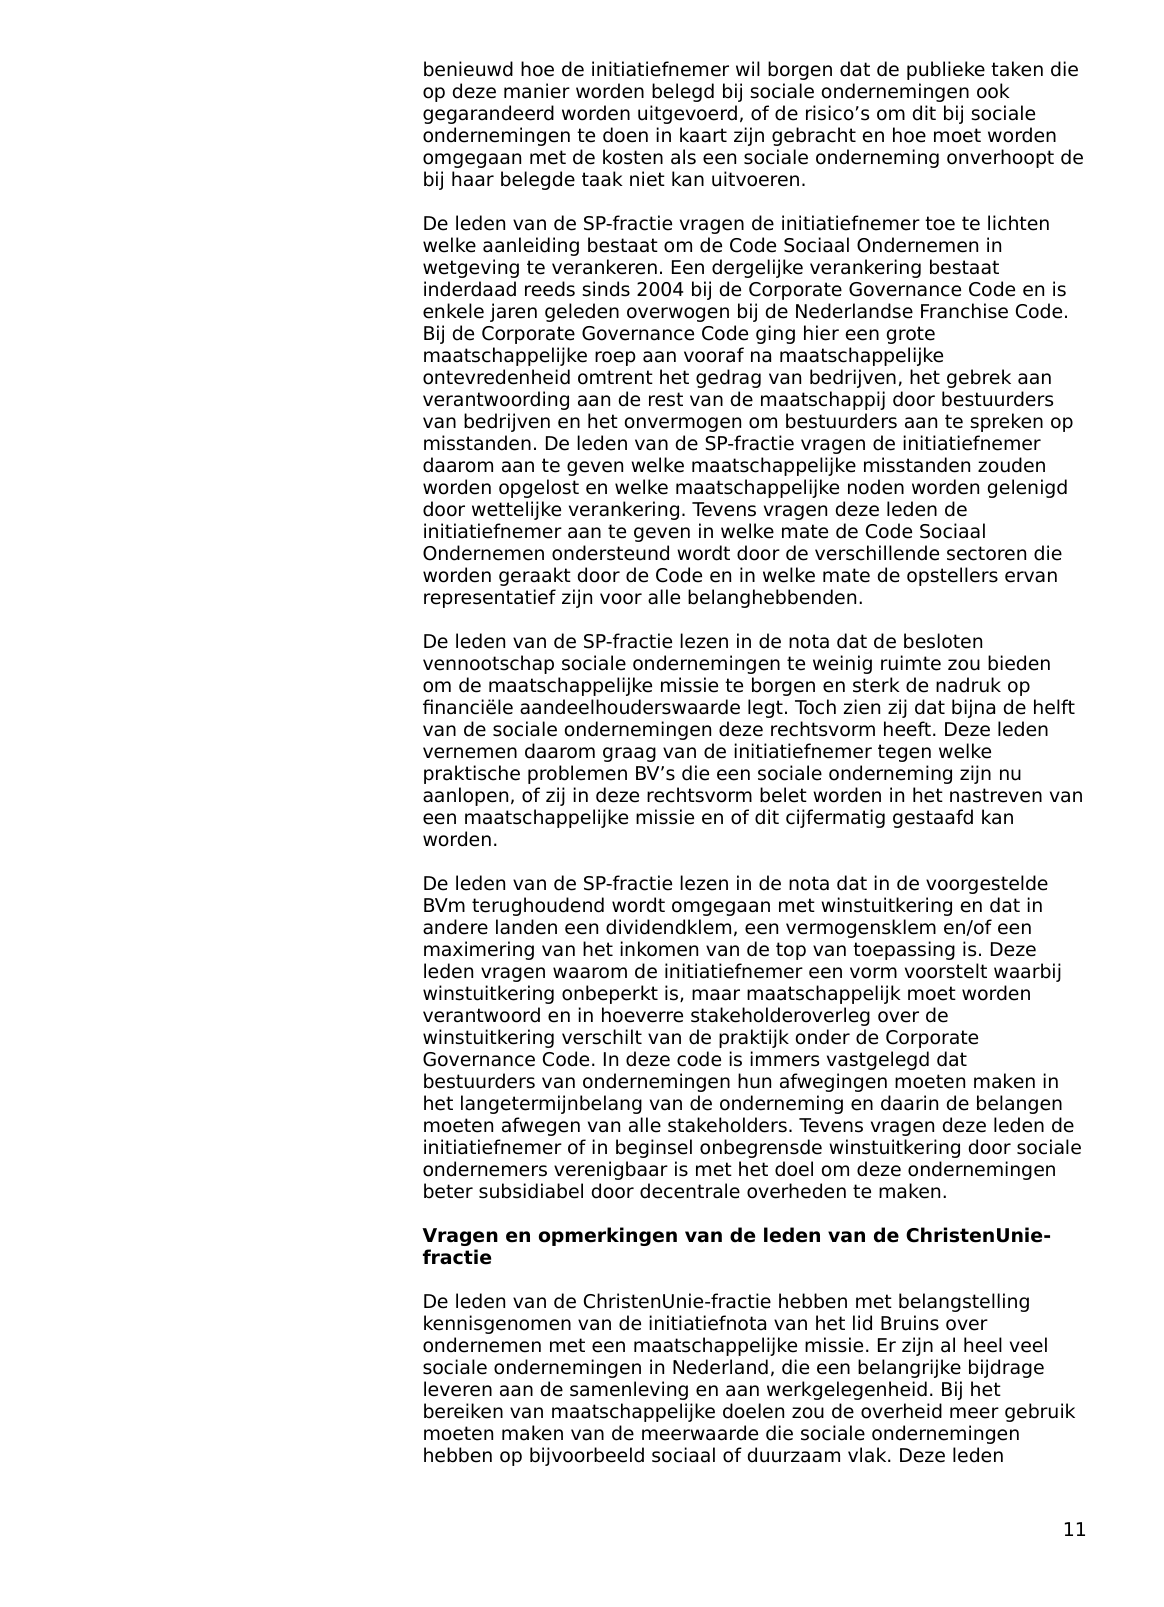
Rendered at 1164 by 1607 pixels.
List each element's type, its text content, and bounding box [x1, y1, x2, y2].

text De leden van de ChristenUnie-fractie hebben met belangstelling kennisgenomen van de initiatiefnota van het lid Bruins over ondernemen met een maatschappelijke missie. Er zijn al heel veel sociale ondernemingen in Nederland, die een belangrijke bijdrage leveren aan de samenleving en aan werkgelegenheid. Bij het bereiken van maatschappelijke doelen zou de overheid meer gebruik moeten maken van de meerwaarde die sociale ondernemingen hebben op bijvoorbeeld sociaal of duurzaam vlak. Deze leden [422, 1291, 1087, 1467]
text De leden van de SP-fractie vragen de initiatiefnemer toe te lichten welke aanleiding bestaat om de Code Sociaal Ondernemen in wetgeving te verankeren. Een dergelijke verankering bestaat inderdaad reeds sinds 2004 bij de Corporate Governance Code en is enkele jaren geleden overwogen bij de Nederlandse Franchise Code. Bij de Corporate Governance Code ging hier een grote maatschappelijke roep aan vooraf na maatschappelijke ontevredenheid omtrent het gedrag van bedrijven, het gebrek aan verantwoording aan de rest van de maatschappij door bestuurders van bedrijven en het onvermogen om bestuurders aan te spreken op misstanden. De leden van de SP-fractie vragen de initiatiefnemer daarom aan te geven welke maatschappelijke misstanden zouden worden opgelost en welke maatschappelijke noden worden gelenigd door wettelijke verankering. Tevens vragen deze leden de initiatiefnemer aan te geven in welke mate de Code Sociaal Ondernemen ondersteund wordt door de verschillende sectoren die worden geraakt door de Code en in welke mate de opstellers ervan representatief zijn voor alle belanghebbenden. [422, 213, 1087, 609]
text De leden van de SP-fractie lezen in de nota dat in de voorgestelde BVm terughoudend wordt omgegaan met winstuitkering en dat in andere landen een dividendklem, een vermogensklem en/of een maximering van het inkomen van de top van toepassing is. Deze leden vragen waarom de initiatiefnemer een vorm voorstelt waarbij winstuitkering onbeperkt is, maar maatschappelijk moet worden verantwoord en in hoeverre stakeholderoverleg over de winstuitkering verschilt van de praktijk onder de Corporate Governance Code. In deze code is immers vastgelegd dat bestuurders van ondernemingen hun afwegingen moeten maken in het langetermijnbelang van de onderneming en daarin de belangen moeten afwegen van alle stakeholders. Tevens vragen deze leden de initiatiefnemer of in beginsel onbegrensde winstuitkering door sociale ondernemers verenigbaar is met het doel om deze ondernemingen beter subsidiabel door decentrale overheden te maken. [422, 873, 1087, 1203]
subtitle Vragen en opmerkingen van de leden van de ChristenUnie-fractie [422, 1225, 1087, 1269]
text De leden van de SP-fractie lezen in de nota dat de besloten vennootschap sociale ondernemingen te weinig ruimte zou bieden om de maatschappelijke missie te borgen en sterk de nadruk op financiële aandeelhouderswaarde legt. Toch zien zij dat bijna de helft van de sociale ondernemingen deze rechtsvorm heeft. Deze leden vernemen daarom graag van de initiatiefnemer tegen welke praktische problemen BV’s die een sociale onderneming zijn nu aanlopen, of zij in deze rechtsvorm belet worden in het nastreven van een maatschappelijke missie en of dit cijfermatig gestaafd kan worden. [422, 631, 1087, 851]
text benieuwd hoe de initiatiefnemer wil borgen dat de publieke taken die op deze manier worden belegd bij sociale ondernemingen ook gegarandeerd worden uitgevoerd, of de risico’s om dit bij sociale ondernemingen te doen in kaart zijn gebracht en hoe moet worden omgegaan met de kosten als een sociale onderneming onverhoopt de bij haar belegde taak niet kan uitvoeren. [422, 59, 1087, 191]
